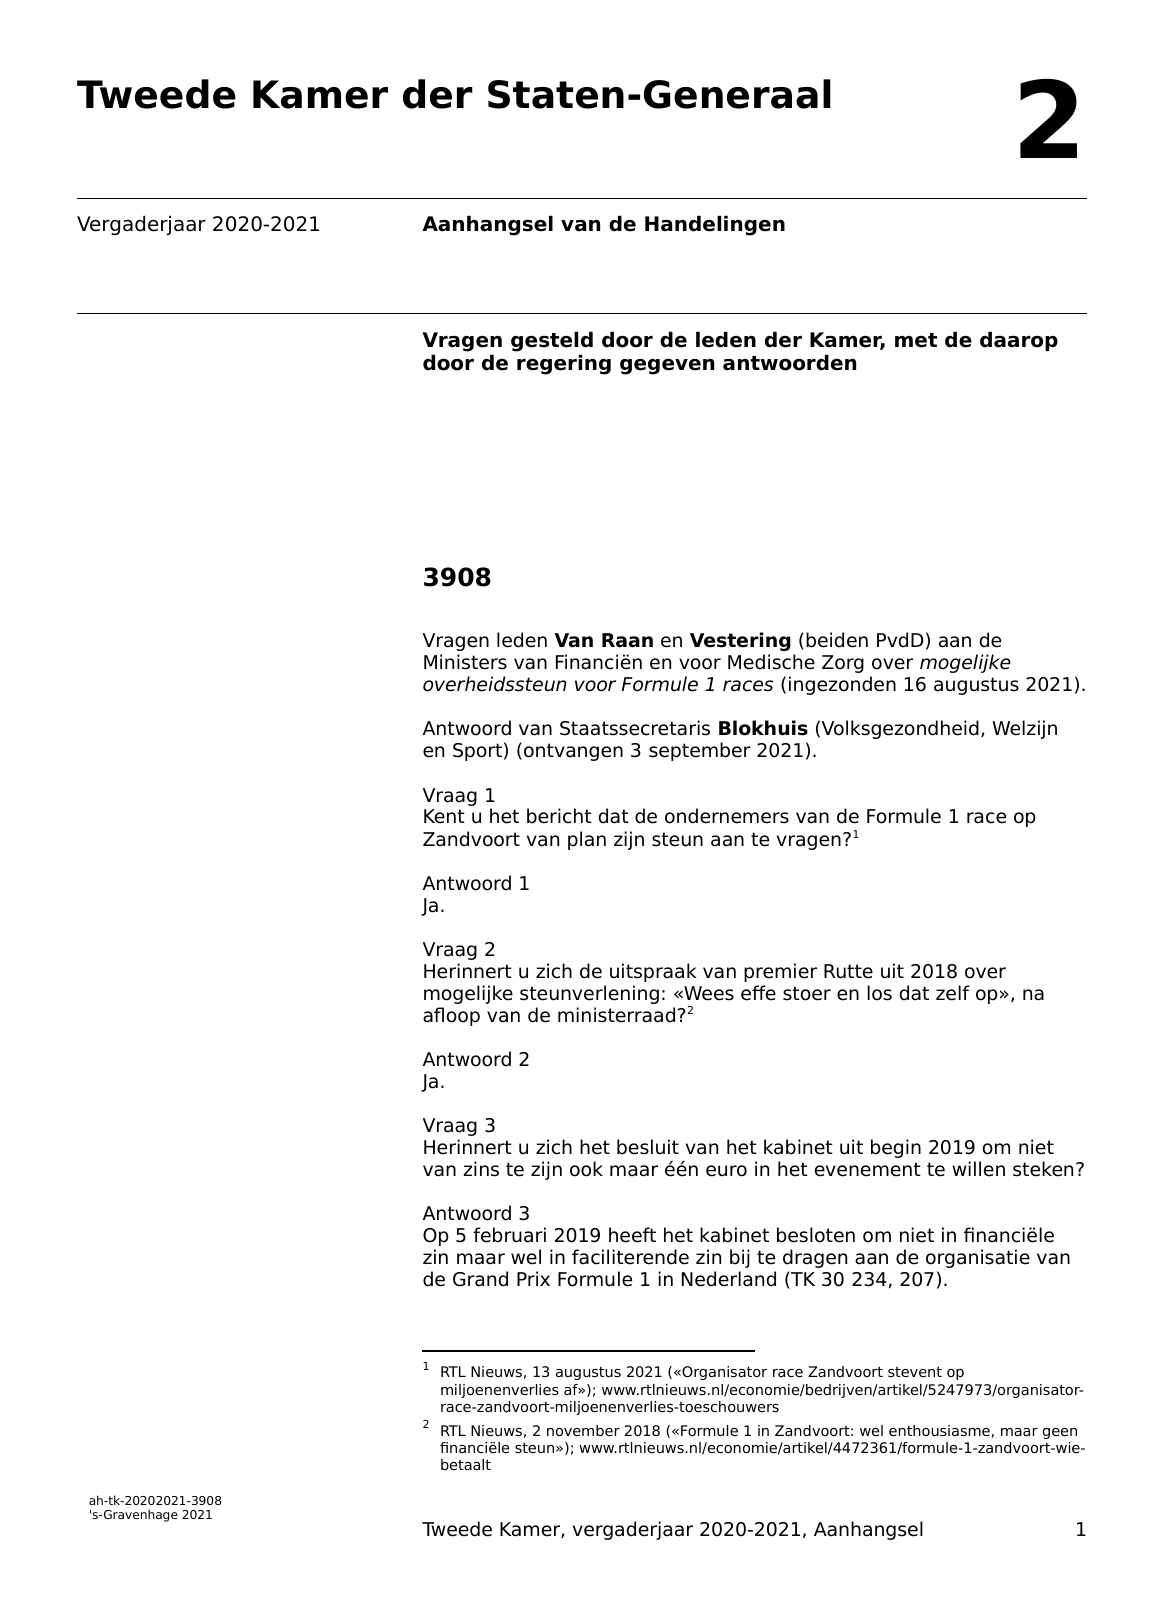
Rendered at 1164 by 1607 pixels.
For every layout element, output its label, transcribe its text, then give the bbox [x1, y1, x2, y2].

table_cell [77, 314, 422, 375]
table_header 2 [886, 59, 1087, 198]
text Kent u het bericht dat de ondernemers van de Formule 1 race op Zandvoort van plan zijn steun aan te vragen? [422, 806, 1087, 850]
text Antwoord 1 [422, 873, 1087, 894]
text 's-Gravenhage 2021 [88, 1508, 323, 1522]
table_header Tweede Kamer der Staten-Generaal [77, 59, 886, 198]
text RTL Nieuws, 13 augustus 2021 («Organisator race Zandvoort stevent op miljoenenverlies af»); www.rtlnieuws.nl/economie/bedrijven/artikel/5247973/organisator-race-zandvoort-miljoenenverlies-toeschouwers [422, 1360, 1087, 1416]
text Antwoord 2 [422, 1049, 1087, 1071]
text Vraag 3 [422, 1115, 1087, 1137]
text ah-tk-20202021-3908 [88, 1494, 323, 1508]
text Vragen leden Van Raan en Vestering (beiden PvdD) aan de Ministers van Financiën en voor Medische Zorg over mogelijke overheidssteun voor Formule 1 races (ingezonden 16 augustus 2021). [422, 630, 1087, 696]
table_cell Vergaderjaar 2020-2021 [77, 199, 422, 313]
text Antwoord van Staatssecretaris Blokhuis (Volksgezondheid, Welzijn en Sport) (ontvangen 3 september 2021). [422, 718, 1087, 762]
text Herinnert u zich de uitspraak van premier Rutte uit 2018 over mogelijke steunverlening: «Wees effe stoer en los dat zelf op», na afloop van de ministerraad? [422, 961, 1087, 1027]
text 3908 [422, 563, 1087, 592]
text Ja. [422, 1071, 1087, 1093]
text RTL Nieuws, 2 november 2018 («Formule 1 in Zandvoort: wel enthousiasme, maar geen financiële steun»); www.rtlnieuws.nl/economie/artikel/4472361/formule-1-zandvoort-wie-betaalt [422, 1418, 1087, 1474]
text Vraag 1 [422, 784, 1087, 806]
text Ja. [422, 894, 1087, 917]
text Herinnert u zich het besluit van het kabinet uit begin 2019 om niet van zins te zijn ook maar één euro in het evenement te willen steken? [422, 1137, 1087, 1181]
text Vraag 2 [422, 939, 1087, 961]
text Antwoord 3 [422, 1203, 1087, 1225]
table_cell Aanhangsel van de Handelingen [422, 199, 1087, 313]
table_cell Vragen gesteld door de leden der Kamer, met de daarop door de regering gegeven antwoorden [422, 314, 1087, 375]
text Op 5 februari 2019 heeft het kabinet besloten om niet in financiële zin maar wel in faciliterende zin bij te dragen aan de organisatie van de Grand Prix Formule 1 in Nederland (TK 30 234, 207). [422, 1225, 1087, 1291]
